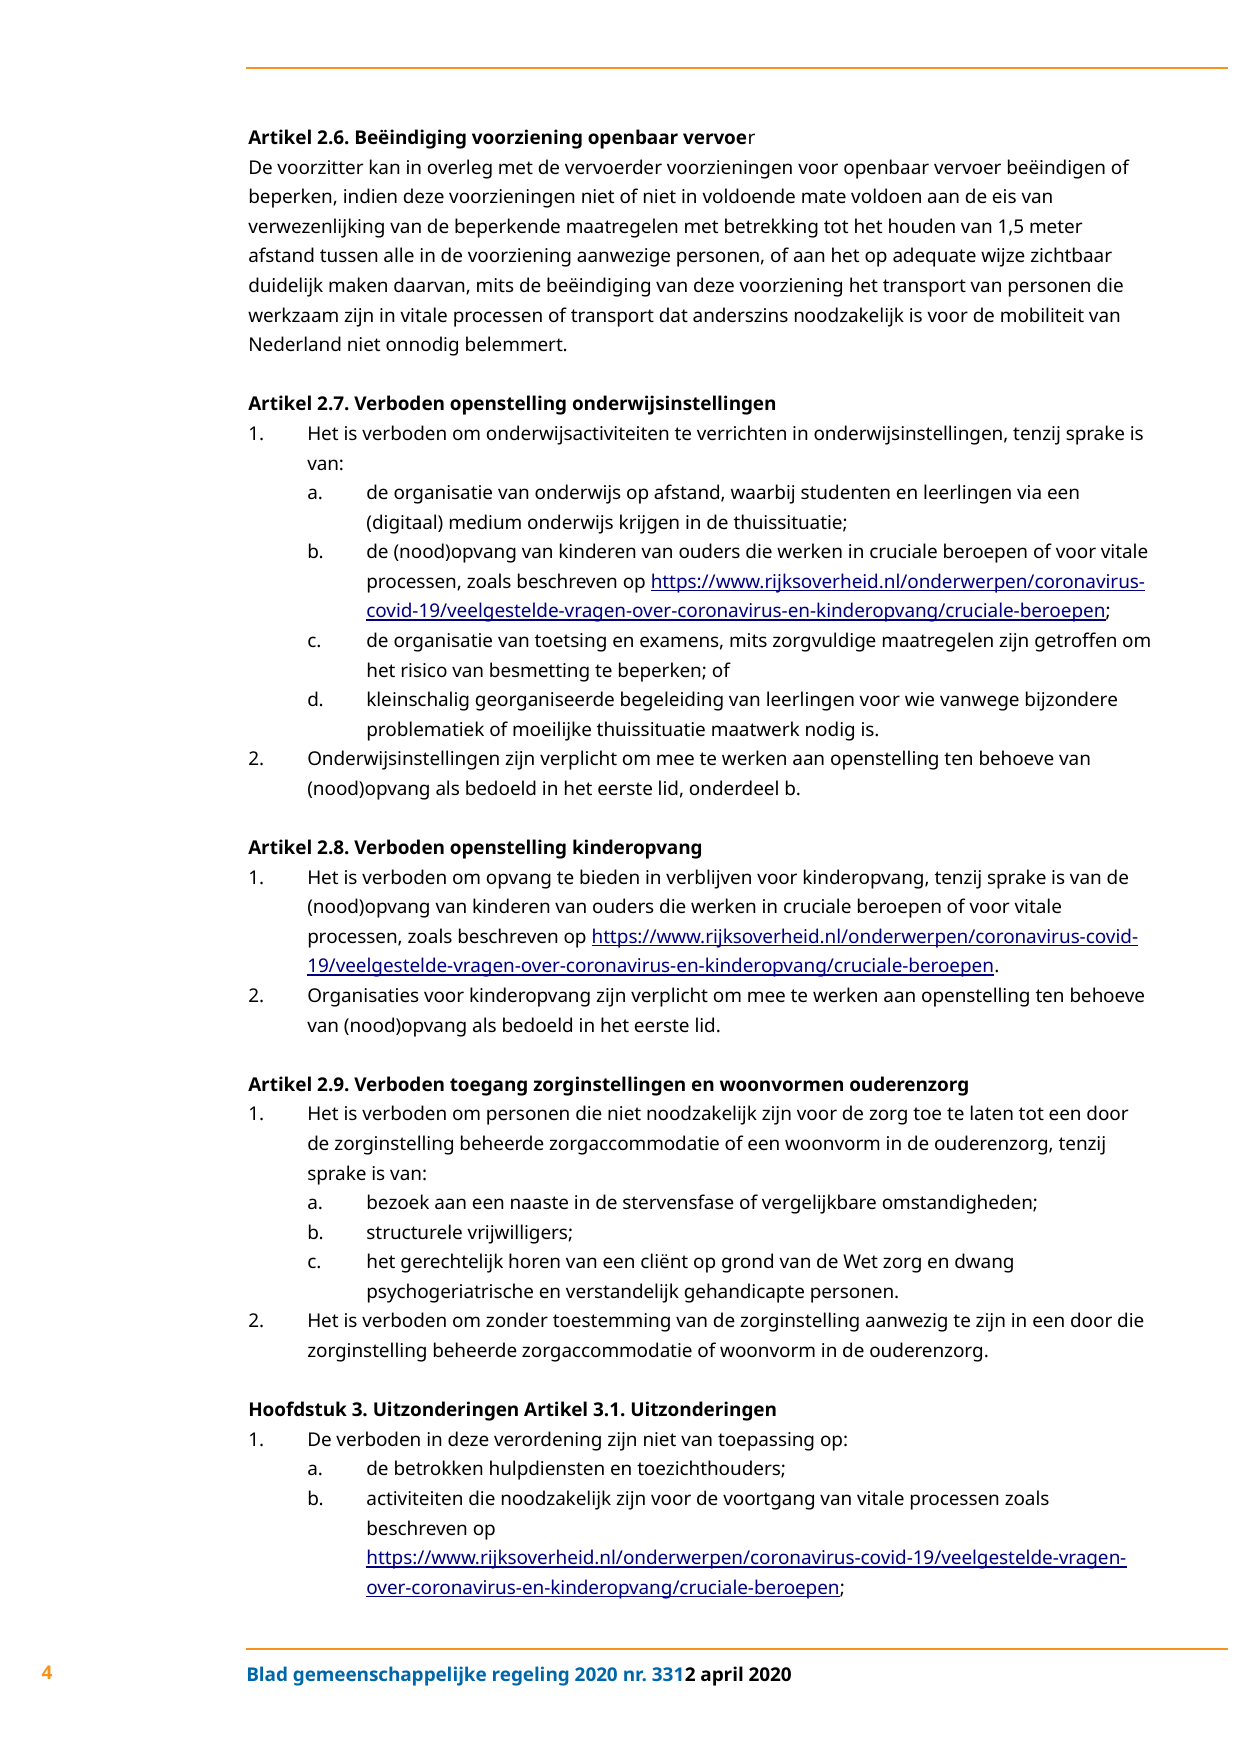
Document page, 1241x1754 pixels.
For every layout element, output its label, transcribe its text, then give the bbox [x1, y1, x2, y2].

text Artikel 2.9. Verboden toegang zorginstellingen en woonvormen ouderenzorg [248, 1071, 1152, 1097]
text Artikel 2.6. Beëindiging voorziening openbaar vervoer [248, 124, 1152, 150]
text Artikel 2.7. Verboden openstelling onderwijsinstellingen [248, 391, 1152, 416]
picture [41, 47, 231, 172]
list de organisatie van toetsing en examens, mits zorgvuldige maatregelen zijn getroffen om het risico van besmetting te beperken; of [307, 627, 1152, 683]
list Organisaties voor kinderopvang zijn verplicht om mee te werken aan openstelling ten behoeve van (nood)opvang als bedoeld in het eerste lid. [248, 982, 1152, 1038]
list bezoek aan een naaste in de stervensfase of vergelijkbare omstandigheden; [307, 1189, 1152, 1215]
list de betrokken hulpdiensten en toezichthouders; [307, 1456, 1152, 1481]
list Het is verboden om zonder toestemming van de zorginstelling aanwezig te zijn in een door die zorginstelling beheerde zorgaccommodatie of woonvorm in de ouderenzorg. [248, 1308, 1152, 1363]
list structurele vrijwilligers; [307, 1219, 1152, 1245]
text De voorzitter kan in overleg met de vervoerder voorzieningen voor openbaar vervoer beëindigen of beperken, indien deze voorzieningen niet of niet in voldoende mate voldoen aan de eis van verwezenlijking van de beperkende maatregelen met betrekking tot het houden van 1,5 meter afstand tussen alle in de voorziening aanwezige personen, of aan het op adequate wijze zichtbaar duidelijk maken daarvan, mits de beëindiging van deze voorziening het transport van personen die werkzaam zijn in vitale processen of transport dat anderszins noodzakelijk is voor de mobiliteit van Nederland niet onnodig belemmert. [248, 154, 1152, 357]
list Onderwijsinstellingen zijn verplicht om mee te werken aan openstelling ten behoeve van (nood)opvang als bedoeld in het eerste lid, onderdeel b. [248, 746, 1152, 801]
text Artikel 2.8. Verboden openstelling kinderopvang [248, 834, 1152, 860]
list de organisatie van onderwijs op afstand, waarbij studenten en leerlingen via een (digitaal) medium onderwijs krijgen in de thuissituatie; [307, 479, 1152, 535]
list Het is verboden om opvang te bieden in verblijven voor kinderopvang, tenzij sprake is van de (nood)opvang van kinderen van ouders die werken in cruciale beroepen of voor vitale processen, zoals beschreven op https://www.rijksoverheid.nl/onderwerpen/coronavirus-covid-19/veelgestelde-vragen-over-coronavirus-en-kinderopvang/cruciale-beroepen. [248, 864, 1152, 978]
list Het is verboden om onderwijsactiviteiten te verrichten in onderwijsinstellingen, tenzij sprake is van: [248, 420, 1152, 476]
list het gerechtelijk horen van een cliënt op grond van de Wet zorg en dwang psychogeriatrische en verstandelijk gehandicapte personen. [307, 1248, 1152, 1304]
list de (nood)opvang van kinderen van ouders die werken in cruciale beroepen of voor vitale processen, zoals beschreven op https://www.rijksoverheid.nl/onderwerpen/coronavirus-covid-19/veelgestelde-vragen-over-coronavirus-en-kinderopvang/cruciale-beroepen; [307, 538, 1152, 623]
list De verboden in deze verordening zijn niet van toepassing op: [248, 1426, 1152, 1452]
text Hoofdstuk 3. Uitzonderingen Artikel 3.1. Uitzonderingen [248, 1396, 1152, 1422]
list kleinschalig georganiseerde begeleiding van leerlingen voor wie vanwege bijzondere problematiek of moeilijke thuissituatie maatwerk nodig is. [307, 686, 1152, 742]
list activiteiten die noodzakelijk zijn voor de voortgang van vitale processen zoals beschreven op https://www.rijksoverheid.nl/onderwerpen/coronavirus-covid-19/veelgestelde-vragen-over-coronavirus-en-kinderopvang/cruciale-beroepen; [307, 1485, 1152, 1600]
list Het is verboden om personen die niet noodzakelijk zijn voor de zorg toe te laten tot een door de zorginstelling beheerde zorgaccommodatie of een woonvorm in de ouderenzorg, tenzij sprake is van: [248, 1101, 1152, 1186]
